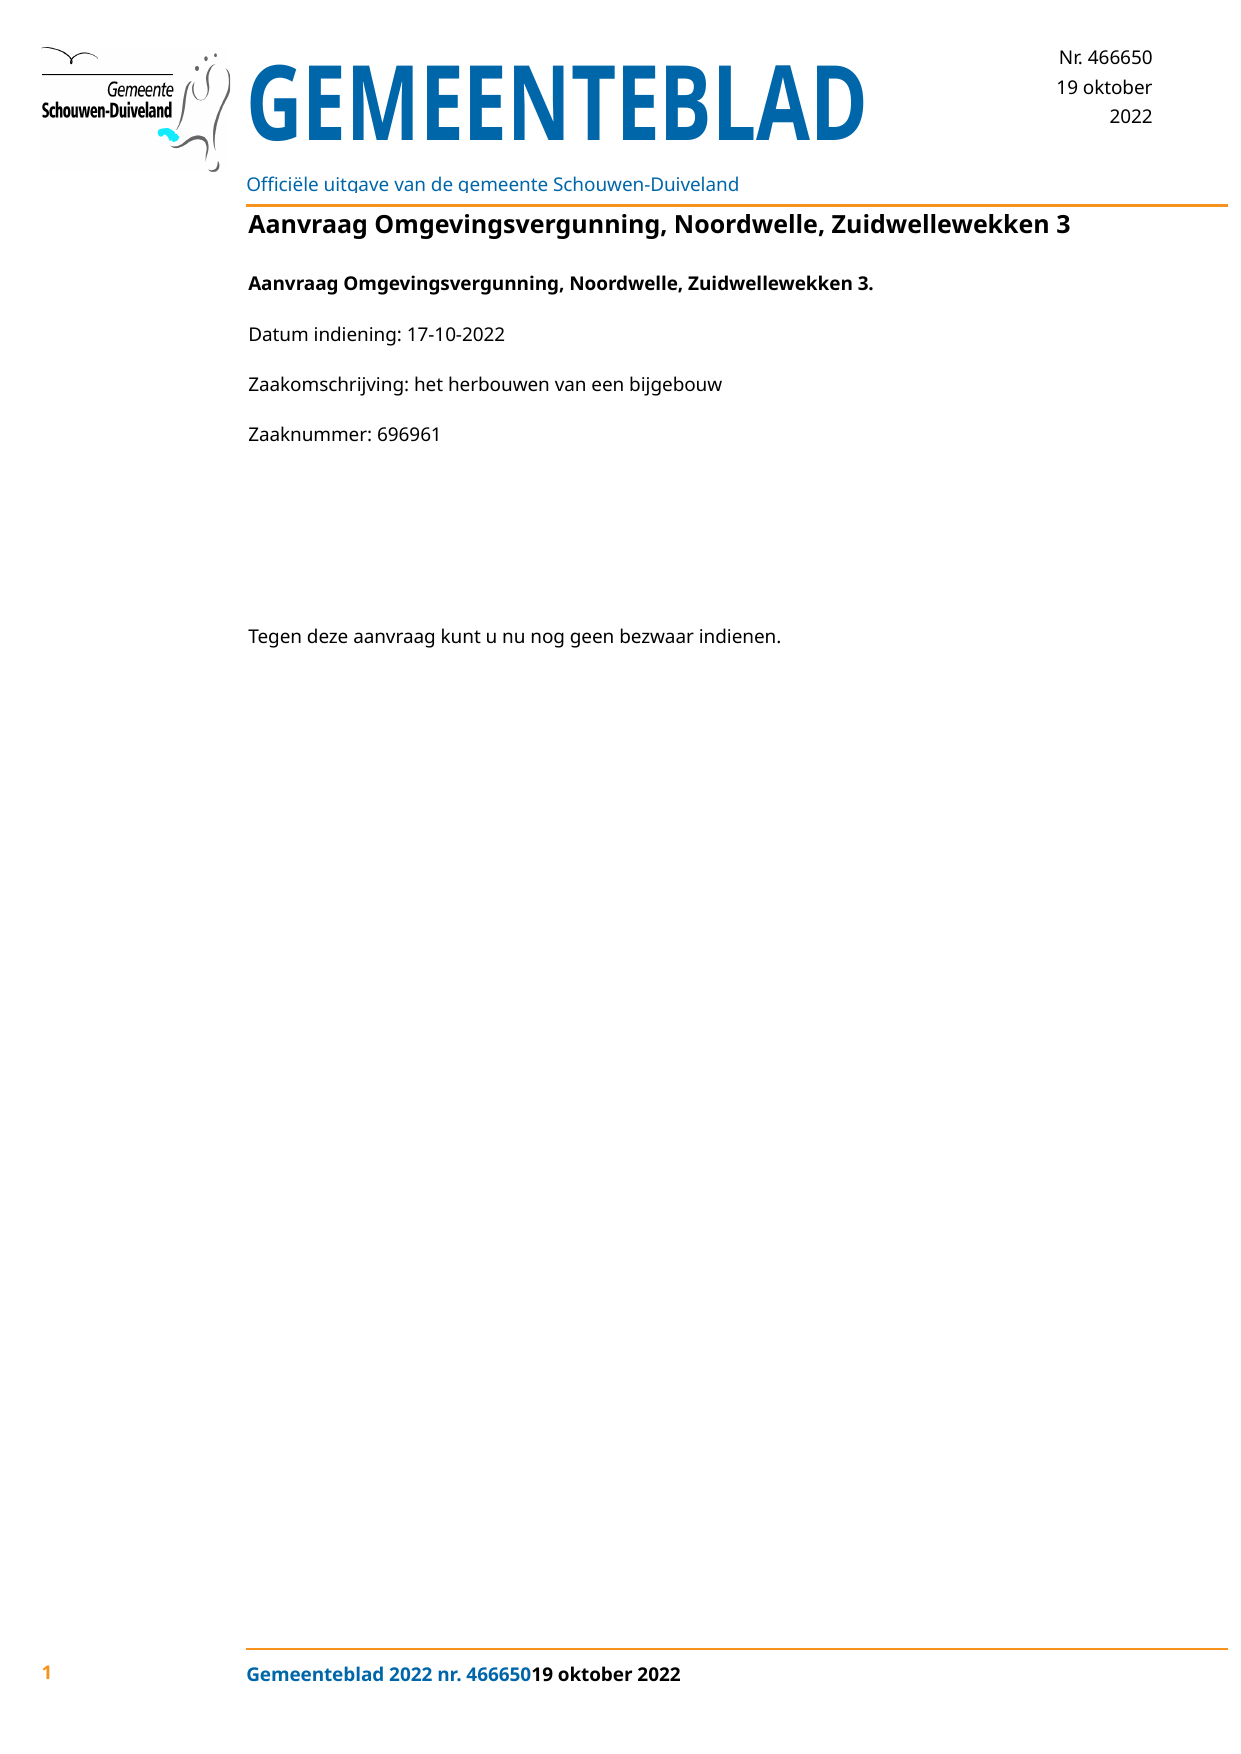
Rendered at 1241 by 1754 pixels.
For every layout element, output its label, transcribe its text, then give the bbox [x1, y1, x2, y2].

text Aanvraag Omgevingsvergunning, Noordwelle, Zuidwellewekken 3 [248, 207, 1152, 241]
text Aanvraag Omgevingsvergunning, Noordwelle, Zuidwellewekken 3. [248, 270, 1152, 296]
picture [41, 47, 231, 172]
text Tegen deze aanvraag kunt u nu nog geen bezwaar indienen. [248, 623, 1152, 649]
text Datum indiening: 17-10-2022 [248, 321, 1152, 346]
text Zaaknummer: 696961 [248, 422, 1152, 447]
text Zaakomschrijving: het herbouwen van een bijgebouw [248, 371, 1152, 397]
